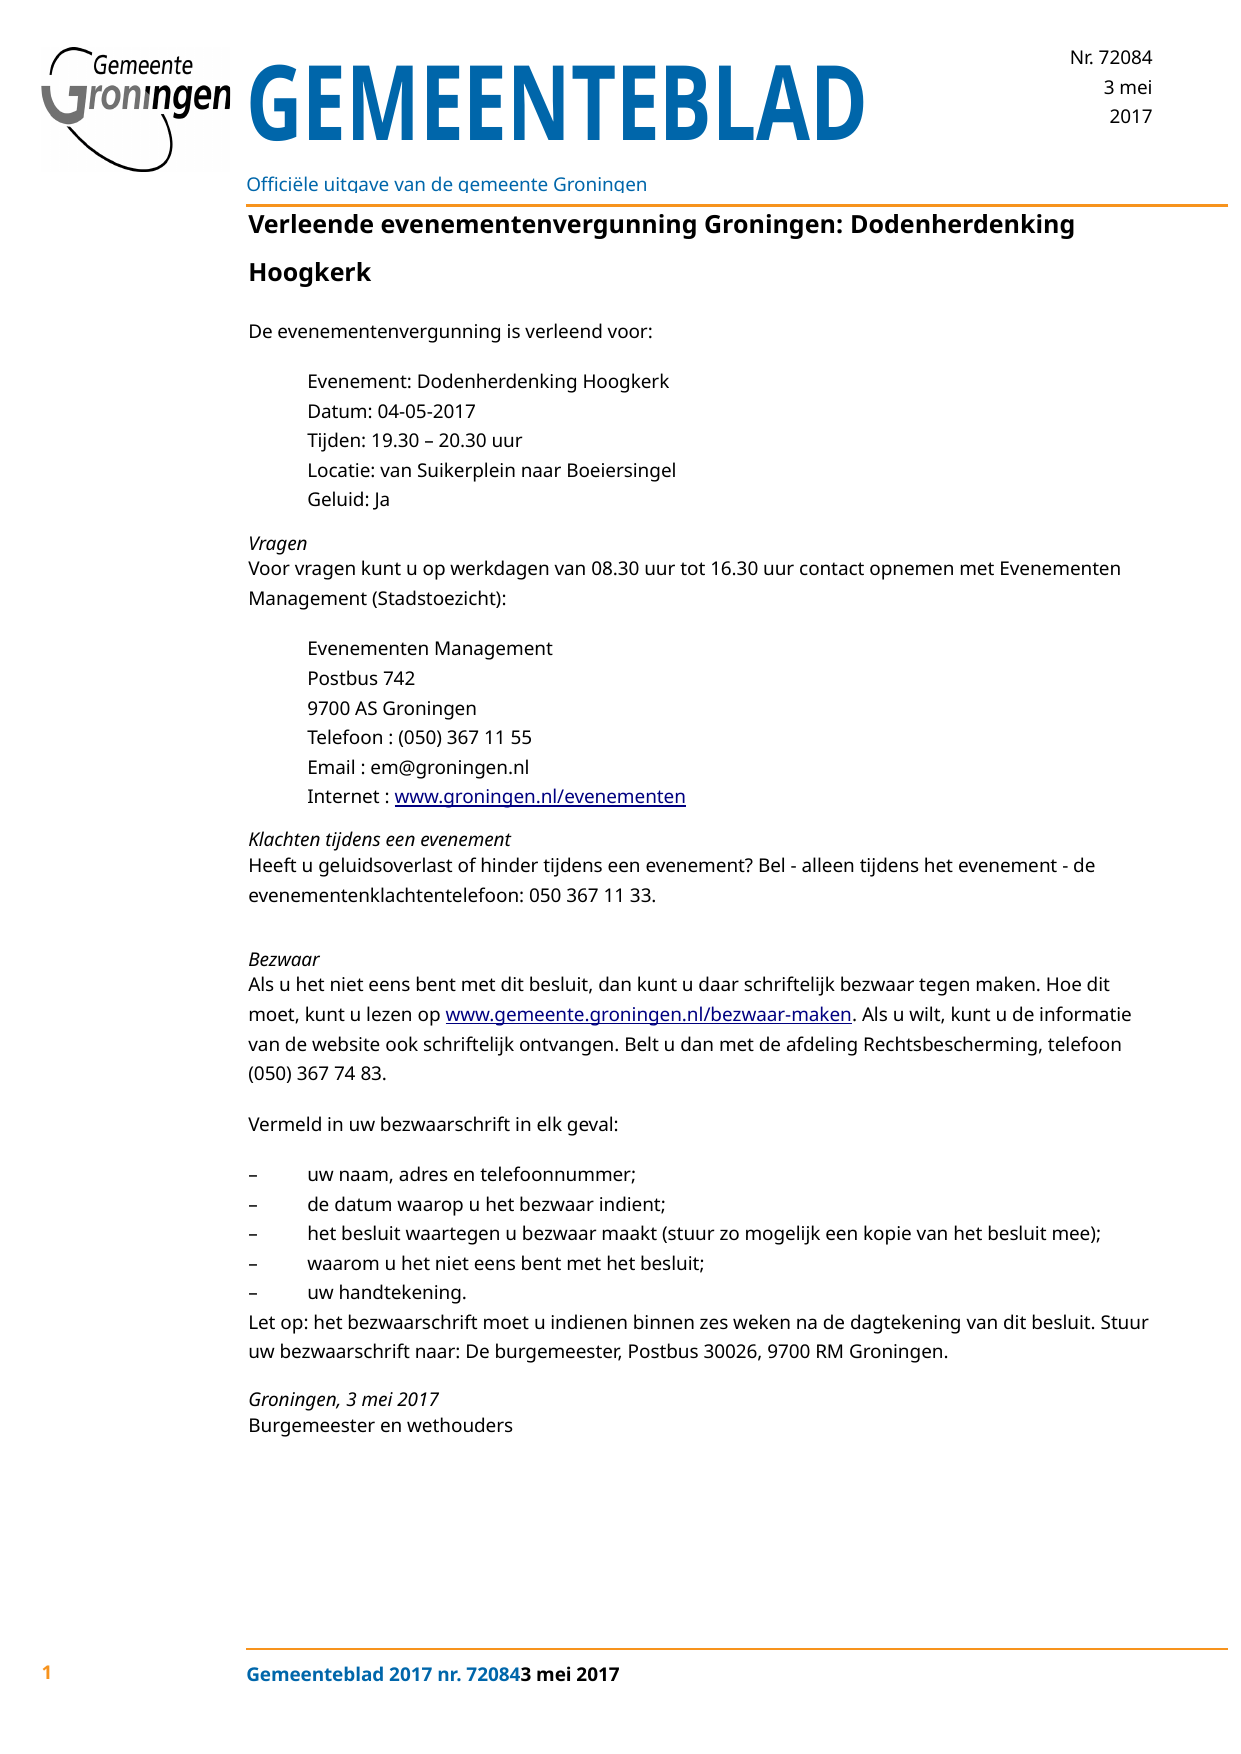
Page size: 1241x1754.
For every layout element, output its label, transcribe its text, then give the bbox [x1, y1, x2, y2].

list Telefoon : (050) 367 11 55 [248, 724, 1152, 750]
list 9700 AS Groningen [248, 695, 1152, 720]
list Locatie: van Suikerplein naar Boeiersingel [248, 457, 1152, 483]
picture [41, 47, 231, 172]
text Let op: het bezwaarschrift moet u indienen binnen zes weken na de dagtekening van dit besluit. Stuur uw bezwaarschrift naar: De burgemeester, Postbus 30026, 9700 RM Groningen. [248, 1309, 1152, 1364]
list Tijden: 19.30 – 20.30 uur [248, 427, 1152, 453]
list Evenement: Dodenherdenking Hoogkerk [248, 368, 1152, 394]
text Vragen [248, 530, 1152, 556]
list Internet : www.groningen.nl/evenementen [248, 783, 1152, 809]
text Voor vragen kunt u op werkdagen van 08.30 uur tot 16.30 uur contact opnemen met Evenementen Management (Stadstoezicht): [248, 556, 1152, 611]
text De evenementenvergunning is verleend voor: [248, 318, 1152, 344]
list de datum waarop u het bezwaar indient; [248, 1191, 1152, 1216]
list waarom u het niet eens bent met het besluit; [248, 1250, 1152, 1276]
text Groningen, 3 mei 2017 [248, 1386, 1152, 1412]
text Klachten tijdens een evenement [248, 827, 1152, 852]
text Als u het niet eens bent met dit besluit, dan kunt u daar schriftelijk bezwaar tegen maken. Hoe dit moet, kunt u lezen op www.gemeente.groningen.nl/bezwaar-maken. Als u wilt, kunt u de informatie van de website ook schriftelijk ontvangen. Belt u dan met de afdeling Rechtsbescherming, telefoon (050) 367 74 83. [248, 972, 1152, 1086]
text Heeft u geluidsoverlast of hinder tijdens een evenement? Bel - alleen tijdens het evenement - de evenementenklachtentelefoon: 050 367 11 33. [248, 852, 1152, 908]
list Datum: 04-05-2017 [248, 398, 1152, 424]
list Postbus 742 [248, 665, 1152, 691]
list Evenementen Management [248, 636, 1152, 661]
text Verleende evenementenvergunning Groningen: Dodenherdenking Hoogkerk [248, 207, 1152, 288]
text Vermeld in uw bezwaarschrift in elk geval: [248, 1111, 1152, 1136]
list het besluit waartegen u bezwaar maakt (stuur zo mogelijk een kopie van het besluit mee); [248, 1220, 1152, 1246]
text Burgemeester en wethouders [248, 1412, 1152, 1438]
text Bezwaar [248, 946, 1152, 972]
list Geluid: Ja [248, 487, 1152, 512]
list Email : em@groningen.nl [248, 754, 1152, 779]
list uw handtekening. [248, 1279, 1152, 1305]
list uw naam, adres en telefoonnummer; [248, 1161, 1152, 1187]
